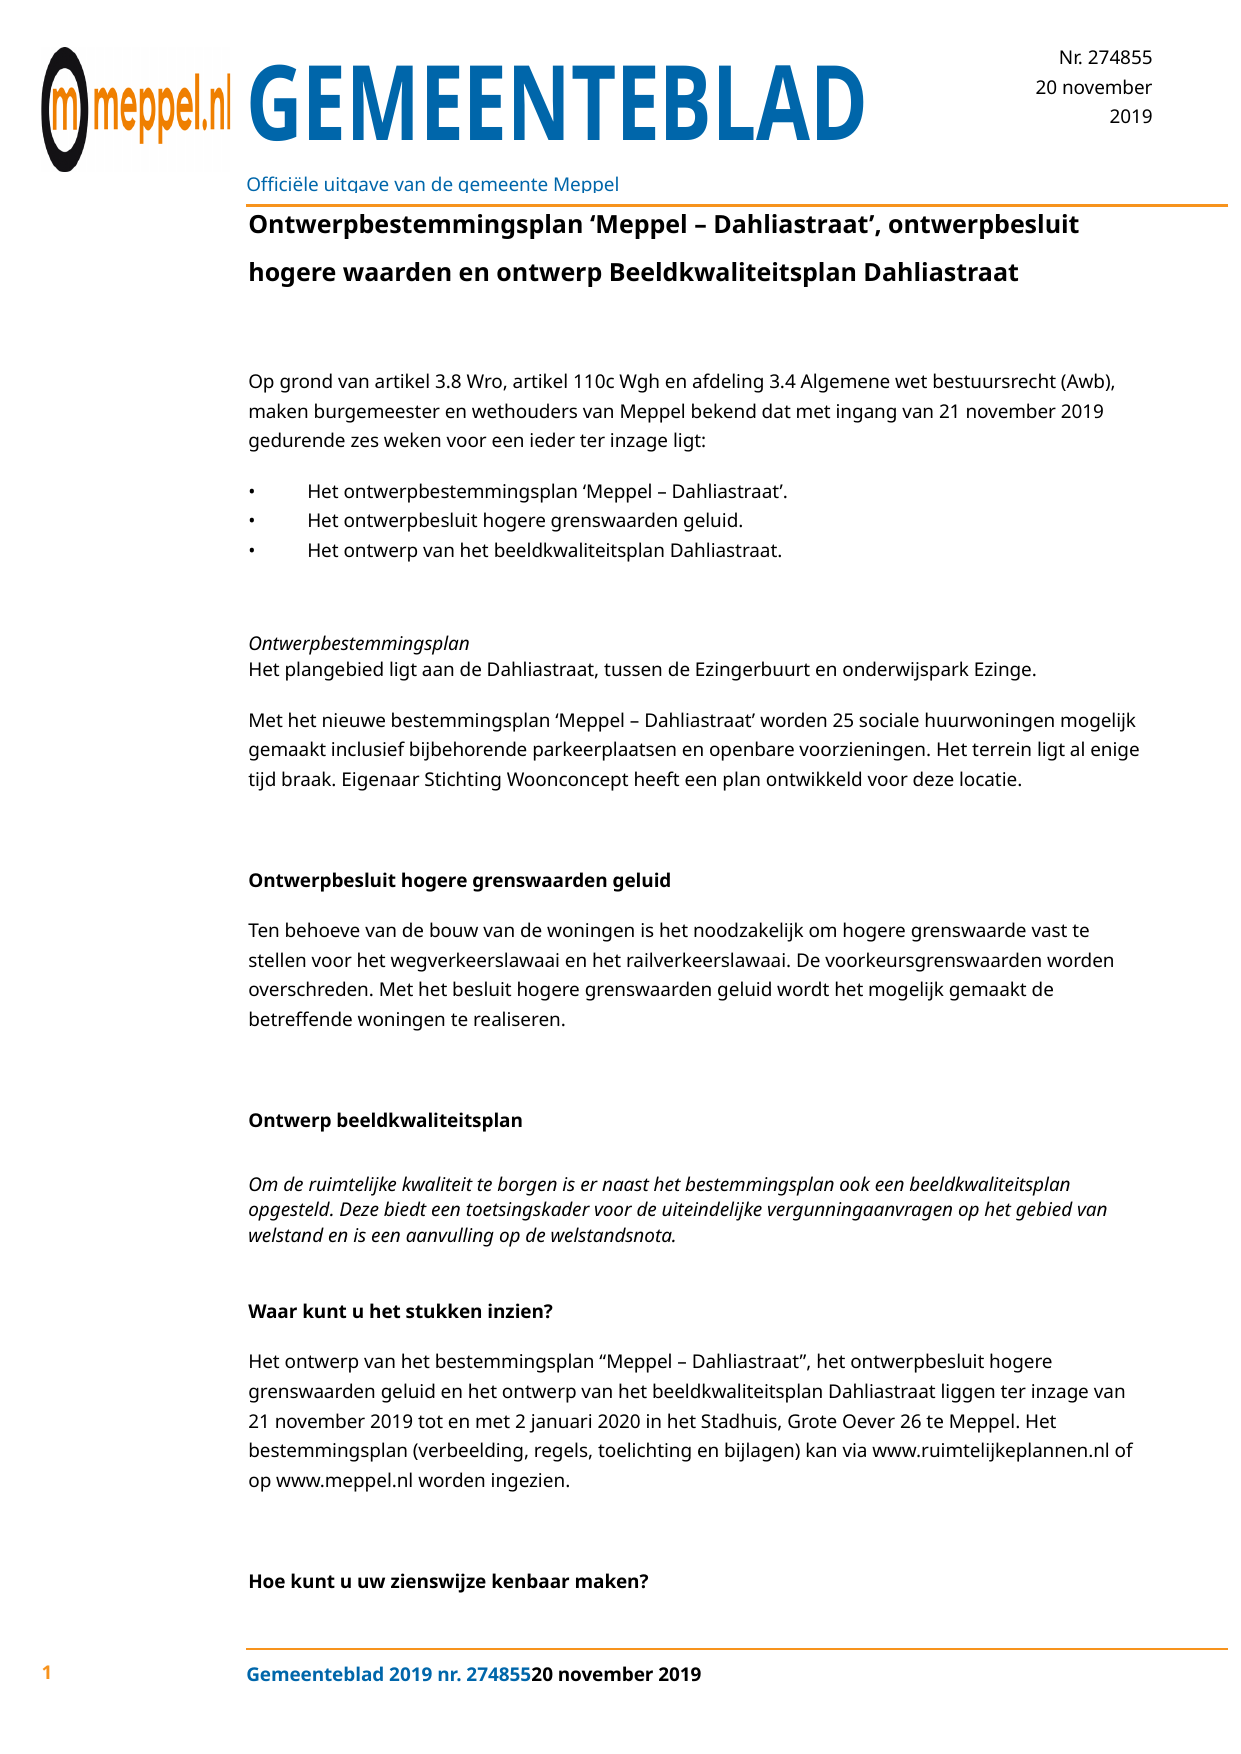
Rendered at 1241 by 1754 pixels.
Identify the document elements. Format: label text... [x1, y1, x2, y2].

text Om de ruimtelijke kwaliteit te borgen is er naast het bestemmingsplan ook een beeldkwaliteitsplan opgesteld. Deze biedt een toetsingskader voor de uiteindelijke vergunningaanvragen op het gebied van welstand en is een aanvulling op de welstandsnota. [248, 1171, 1152, 1248]
text Waar kunt u het stukken inzien? [248, 1298, 1152, 1324]
text Het ontwerp van het bestemmingsplan “Meppel – Dahliastraat”, het ontwerpbesluit hogere grenswaarden geluid en het ontwerp van het beeldkwaliteitsplan Dahliastraat liggen ter inzage van 21 november 2019 tot en met 2 januari 2020 in het Stadhuis, Grote Oever 26 te Meppel. Het bestemmingsplan (verbeelding, regels, toelichting en bijlagen) kan via www.ruimtelijkeplannen.nl of op www.meppel.nl worden ingezien. [248, 1349, 1152, 1493]
text Ontwerpbestemmingsplan [248, 631, 1152, 656]
text Ontwerp beeldkwaliteitsplan [248, 1107, 1152, 1132]
picture [41, 47, 231, 172]
list Het ontwerpbesluit hogere grenswaarden geluid. [248, 507, 1152, 533]
text Ten behoeve van de bouw van de woningen is het noodzakelijk om hogere grenswaarde vast te stellen voor het wegverkeerslawaai en het railverkeerslawaai. De voorkeursgrenswaarden worden overschreden. Met het besluit hogere grenswaarden geluid wordt het mogelijk gemaakt de betreffende woningen te realiseren. [248, 917, 1152, 1032]
list Het ontwerpbestemmingsplan ‘Meppel – Dahliastraat’. [248, 478, 1152, 504]
text Hoe kunt u uw zienswijze kenbaar maken? [248, 1568, 1152, 1594]
list Het ontwerp van het beeldkwaliteitsplan Dahliastraat. [248, 537, 1152, 563]
text Ontwerpbesluit hogere grenswaarden geluid [248, 867, 1152, 892]
text Met het nieuwe bestemmingsplan ‘Meppel – Dahliastraat’ worden 25 sociale huurwoningen mogelijk gemaakt inclusief bijbehorende parkeerplaatsen en openbare voorzieningen. Het terrein ligt al enige tijd braak. Eigenaar Stichting Woonconcept heeft een plan ontwikkeld voor deze locatie. [248, 707, 1152, 792]
text Het plangebied ligt aan de Dahliastraat, tussen de Ezingerbuurt en onderwijspark Ezinge. [248, 656, 1152, 682]
text Ontwerpbestemmingsplan ‘Meppel – Dahliastraat’, ontwerpbesluit hogere waarden en ontwerp Beeldkwaliteitsplan Dahliastraat [248, 207, 1152, 288]
text Op grond van artikel 3.8 Wro, artikel 110c Wgh en afdeling 3.4 Algemene wet bestuursrecht (Awb), maken burgemeester en wethouders van Meppel bekend dat met ingang van 21 november 2019 gedurende zes weken voor een ieder ter inzage ligt: [248, 368, 1152, 453]
